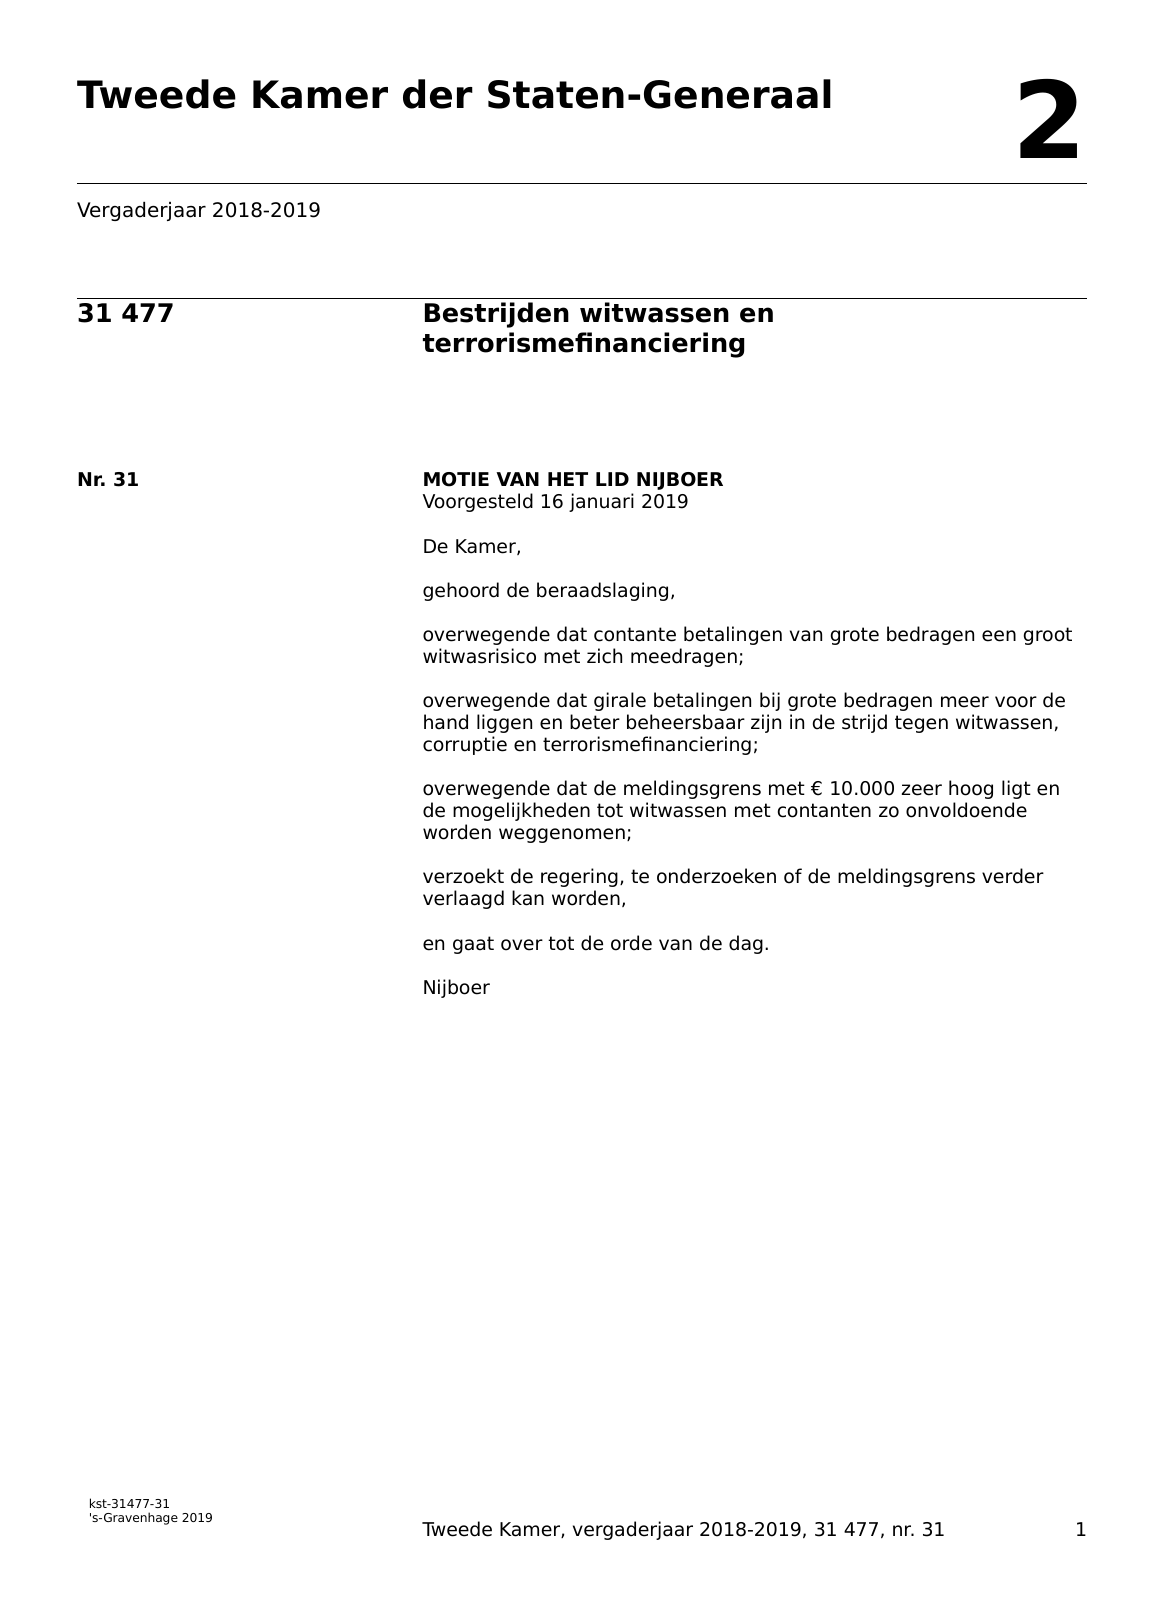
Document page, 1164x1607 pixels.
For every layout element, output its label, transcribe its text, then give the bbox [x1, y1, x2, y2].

subtitle Nr. 31 MOTIE VAN HET LID NIJBOER [77, 469, 1087, 491]
text en gaat over tot de orde van de dag. [422, 932, 1087, 954]
subtitle 31 477 Bestrijden witwassen en terrorismefinanciering [77, 299, 1087, 358]
text overwegende dat de meldingsgrens met € 10.000 zeer hoog ligt en de mogelijkheden tot witwassen met contanten zo onvoldoende worden weggenomen; [422, 778, 1087, 844]
text Nijboer [422, 977, 1087, 998]
text overwegende dat girale betalingen bij grote bedragen meer voor de hand liggen en beter beheersbaar zijn in de strijd tegen witwassen, corruptie en terrorismefinanciering; [422, 690, 1087, 756]
text kst-31477-31 [88, 1497, 323, 1511]
table_cell Vergaderjaar 2018-2019 [77, 184, 1087, 298]
table_header 2 [886, 59, 1087, 183]
text 's-Gravenhage 2019 [88, 1511, 323, 1525]
text Voorgesteld 16 januari 2019 [422, 491, 1087, 513]
table_header Tweede Kamer der Staten-Generaal [77, 59, 886, 183]
text De Kamer, [422, 536, 1087, 557]
text verzoekt de regering, te onderzoeken of de meldingsgrens verder verlaagd kan worden, [422, 866, 1087, 910]
text gehoord de beraadslaging, [422, 580, 1087, 602]
text overwegende dat contante betalingen van grote bedragen een groot witwasrisico met zich meedragen; [422, 624, 1087, 668]
